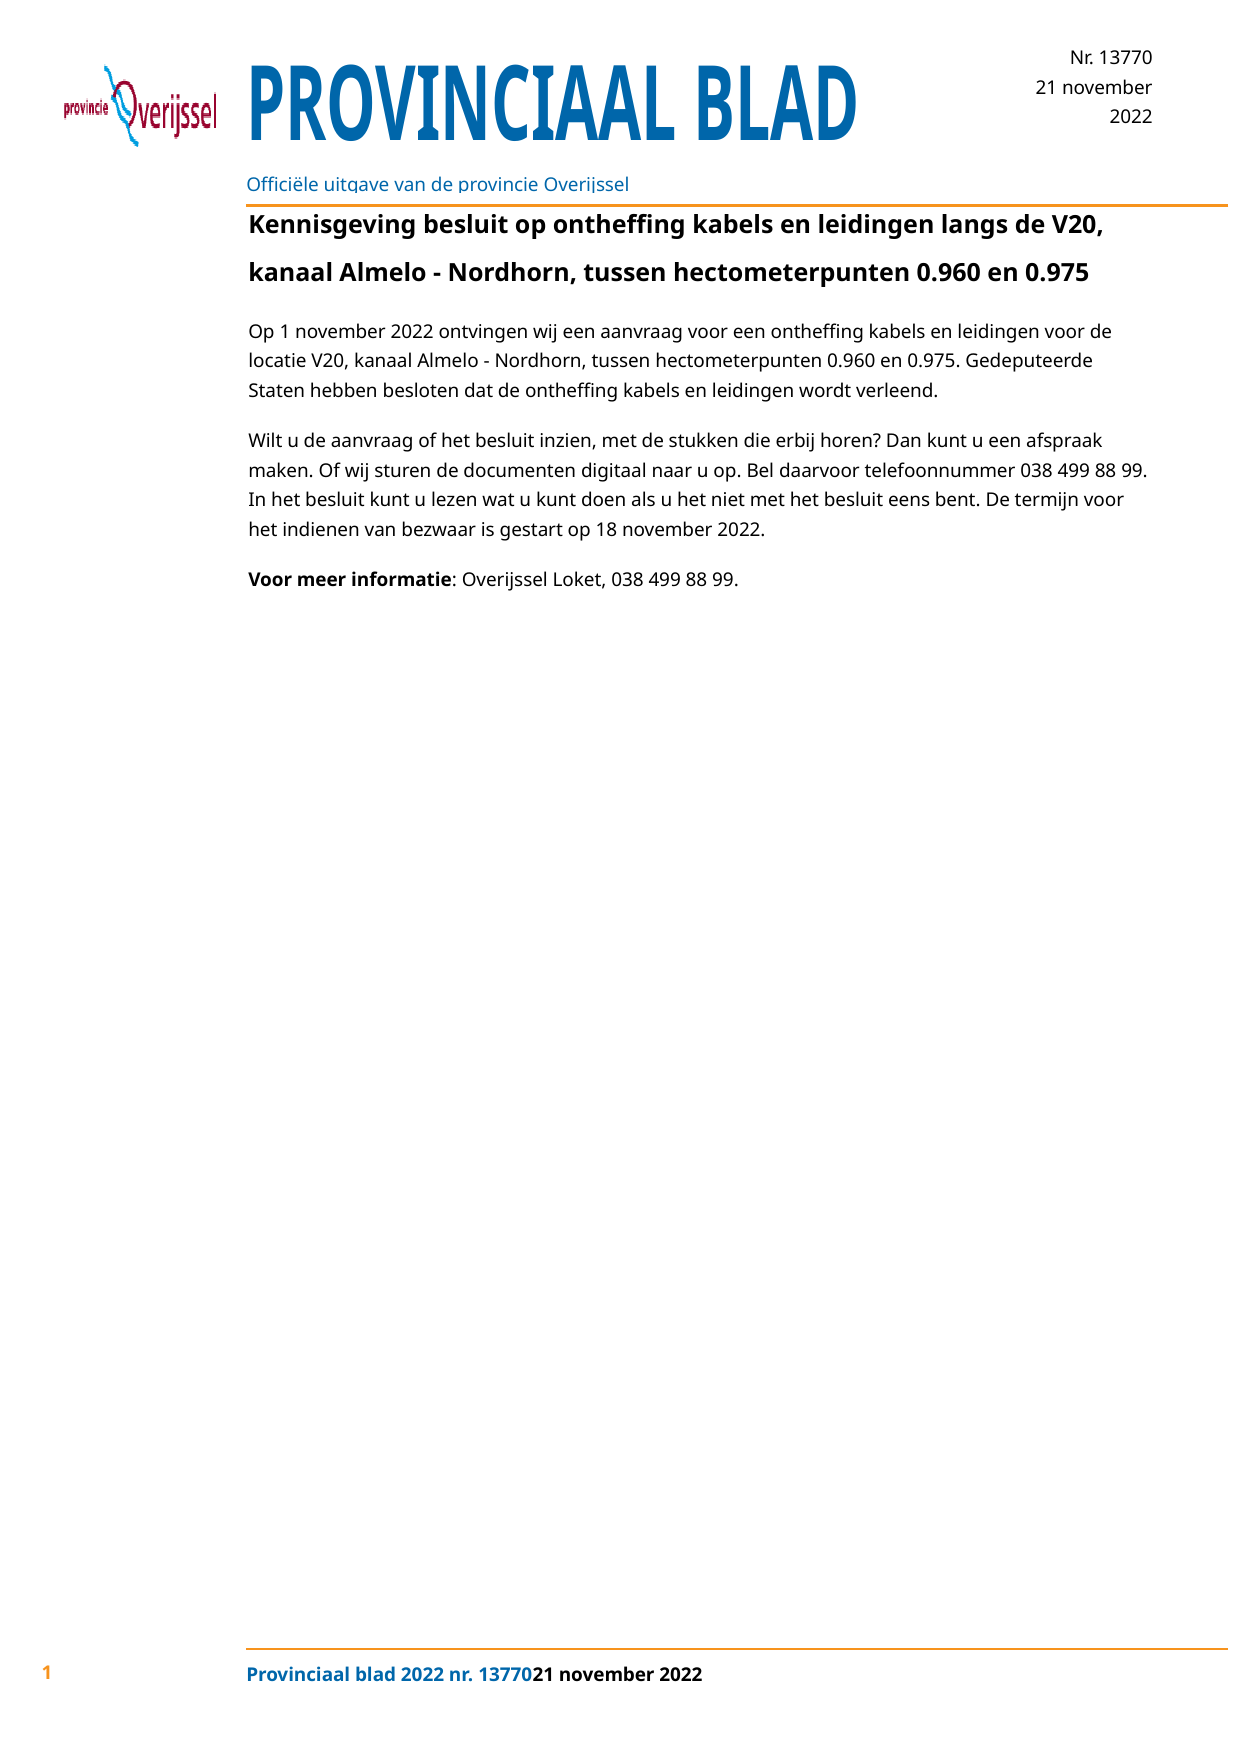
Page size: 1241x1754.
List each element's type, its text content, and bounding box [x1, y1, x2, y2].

text Op 1 november 2022 ontvingen wij een aanvraag voor een ontheffing kabels en leidingen voor de locatie V20, kanaal Almelo - Nordhorn, tussen hectometerpunten 0.960 en 0.975. Gedeputeerde Staten hebben besloten dat de ontheffing kabels en leidingen wordt verleend. [248, 318, 1152, 403]
text Voor meer informatie: Overijssel Loket, 038 499 88 99. [248, 567, 1152, 592]
text Kennisgeving besluit op ontheffing kabels en leidingen langs de V20, kanaal Almelo - Nordhorn, tussen hectometerpunten 0.960 en 0.975 [248, 207, 1152, 288]
text Wilt u de aanvraag of het besluit inzien, met de stukken die erbij horen? Dan kunt u een afspraak maken. Of wij sturen de documenten digitaal naar u op. Bel daarvoor telefoonnummer 038 499 88 99. In het besluit kunt u lezen wat u kunt doen als u het niet met het besluit eens bent. De termijn voor het indienen van bezwaar is gestart op 18 november 2022. [248, 427, 1152, 542]
picture [41, 47, 231, 172]
